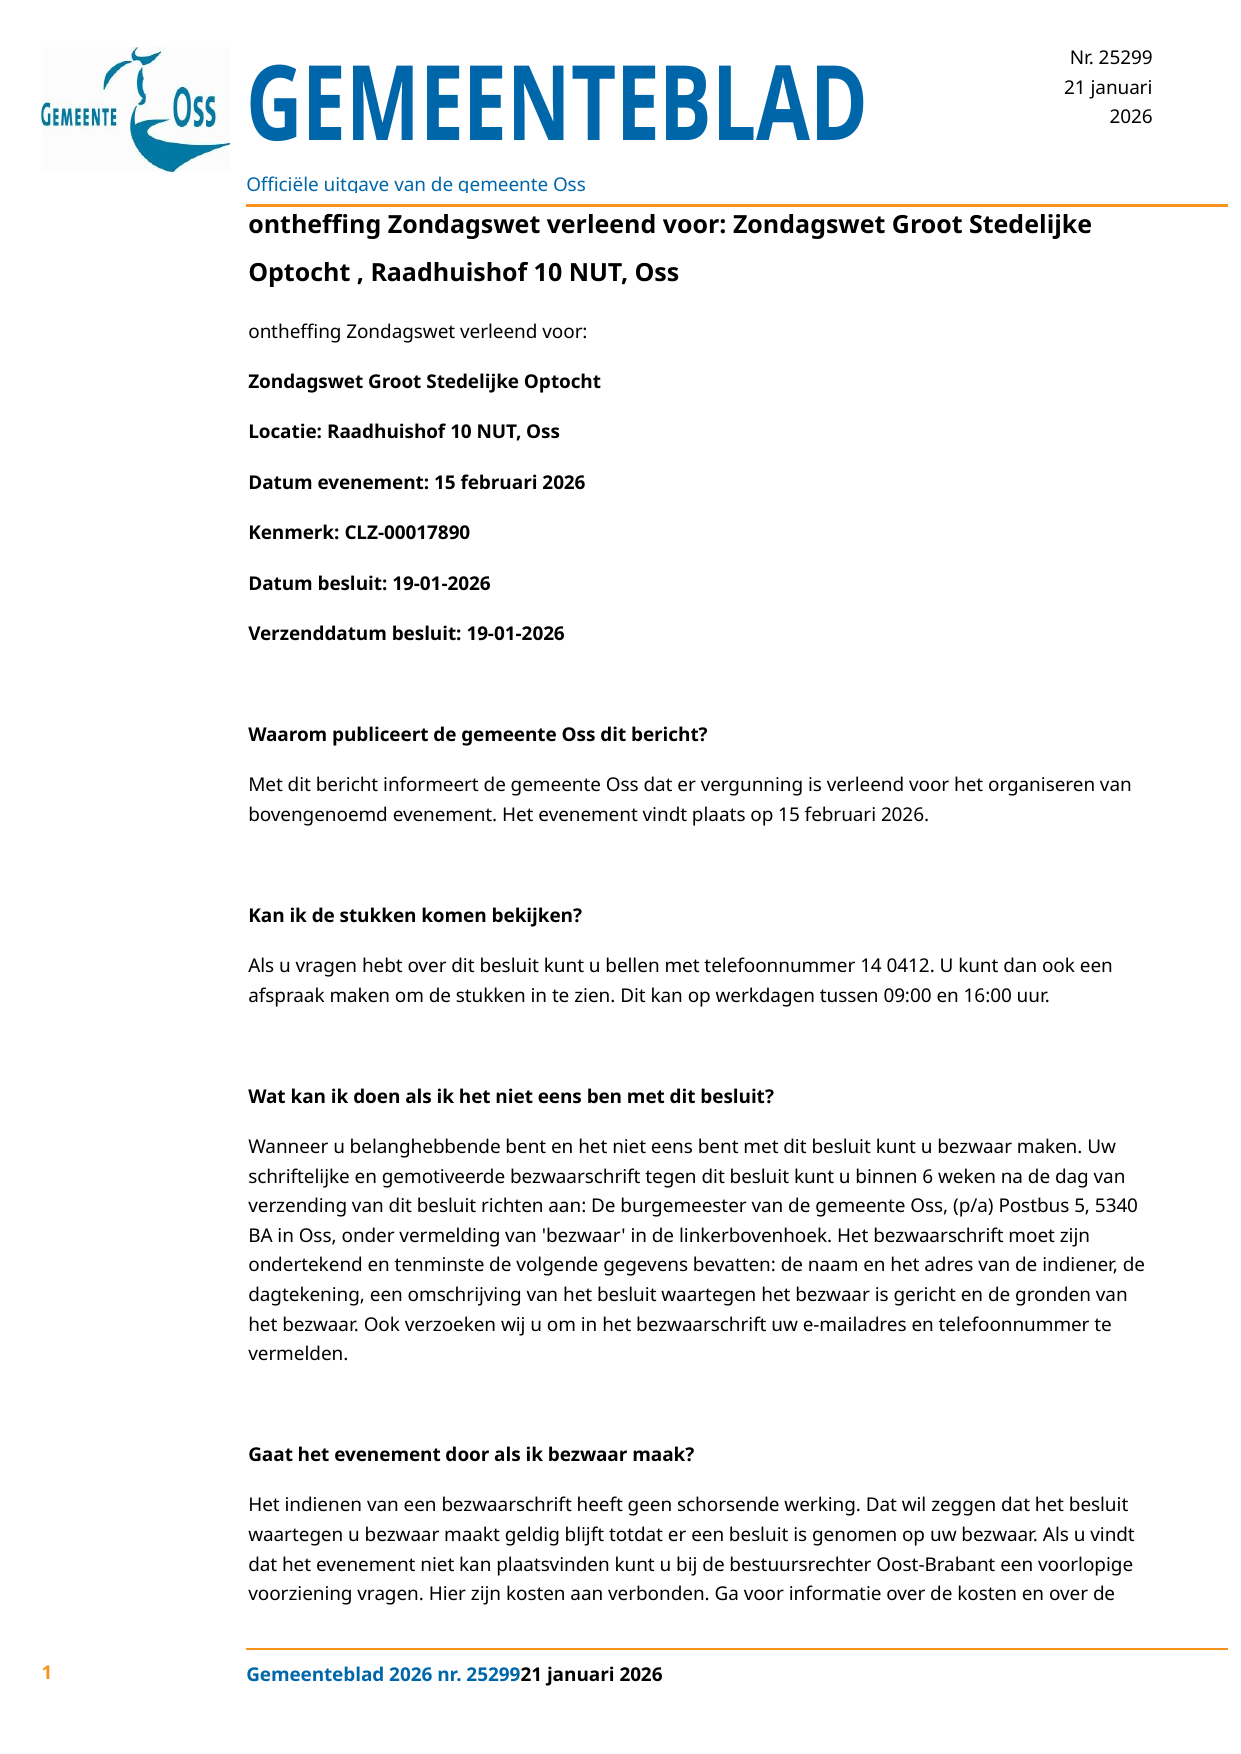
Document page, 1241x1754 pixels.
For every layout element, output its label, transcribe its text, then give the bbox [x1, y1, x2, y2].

text Verzenddatum besluit: 19-01-2026 [248, 620, 1152, 646]
text ontheffing Zondagswet verleend voor: [248, 318, 1152, 344]
text Kenmerk: CLZ-00017890 [248, 519, 1152, 545]
text Wanneer u belanghebbende bent en het niet eens bent met dit besluit kunt u bezwaar maken. Uw schriftelijke en gemotiveerde bezwaarschrift tegen dit besluit kunt u binnen 6 weken na de dag van verzending van dit besluit richten aan: De burgemeester van de gemeente Oss, (p/a) Postbus 5, 5340 BA in Oss, onder vermelding van 'bezwaar' in de linkerbovenhoek. Het bezwaarschrift moet zijn ondertekend en tenminste de volgende gegevens bevatten: de naam en het adres van de indiener, de dagtekening, een omschrijving van het besluit waartegen het bezwaar is gericht en de gronden van het bezwaar. Ook verzoeken wij u om in het bezwaarschrift uw e-mailadres en telefoonnummer te vermelden. [248, 1133, 1152, 1366]
text Locatie: Raadhuishof 10 NUT, Oss [248, 419, 1152, 444]
text Met dit bericht informeert de gemeente Oss dat er vergunning is verleend voor het organiseren van bovengenoemd evenement. Het evenement vindt plaats op 15 februari 2026. [248, 772, 1152, 827]
text Wat kan ik doen als ik het niet eens ben met dit besluit? [248, 1083, 1152, 1109]
text ontheffing Zondagswet verleend voor: Zondagswet Groot Stedelijke Optocht , Raadhuishof 10 NUT, Oss [248, 207, 1152, 288]
picture [41, 47, 231, 172]
text Gaat het evenement door als ik bezwaar maak? [248, 1441, 1152, 1467]
text Kan ik de stukken komen bekijken? [248, 902, 1152, 928]
text Datum besluit: 19-01-2026 [248, 570, 1152, 596]
text Zondagswet Groot Stedelijke Optocht [248, 368, 1152, 394]
text Datum evenement: 15 februari 2026 [248, 469, 1152, 495]
text Als u vragen hebt over dit besluit kunt u bellen met telefoonnummer 14 0412. U kunt dan ook een afspraak maken om de stukken in te zien. Dit kan op werkdagen tussen 09:00 en 16:00 uur. [248, 952, 1152, 1008]
text Het indienen van een bezwaarschrift heeft geen schorsende werking. Dat wil zeggen dat het besluit waartegen u bezwaar maakt geldig blijft totdat er een besluit is genomen op uw bezwaar. Als u vindt dat het evenement niet kan plaatsvinden kunt u bij de bestuursrechter Oost-Brabant een voorlopige voorziening vragen. Hier zijn kosten aan verbonden. Ga voor informatie over de kosten en over de [248, 1492, 1152, 1606]
text Waarom publiceert de gemeente Oss dit bericht? [248, 721, 1152, 747]
